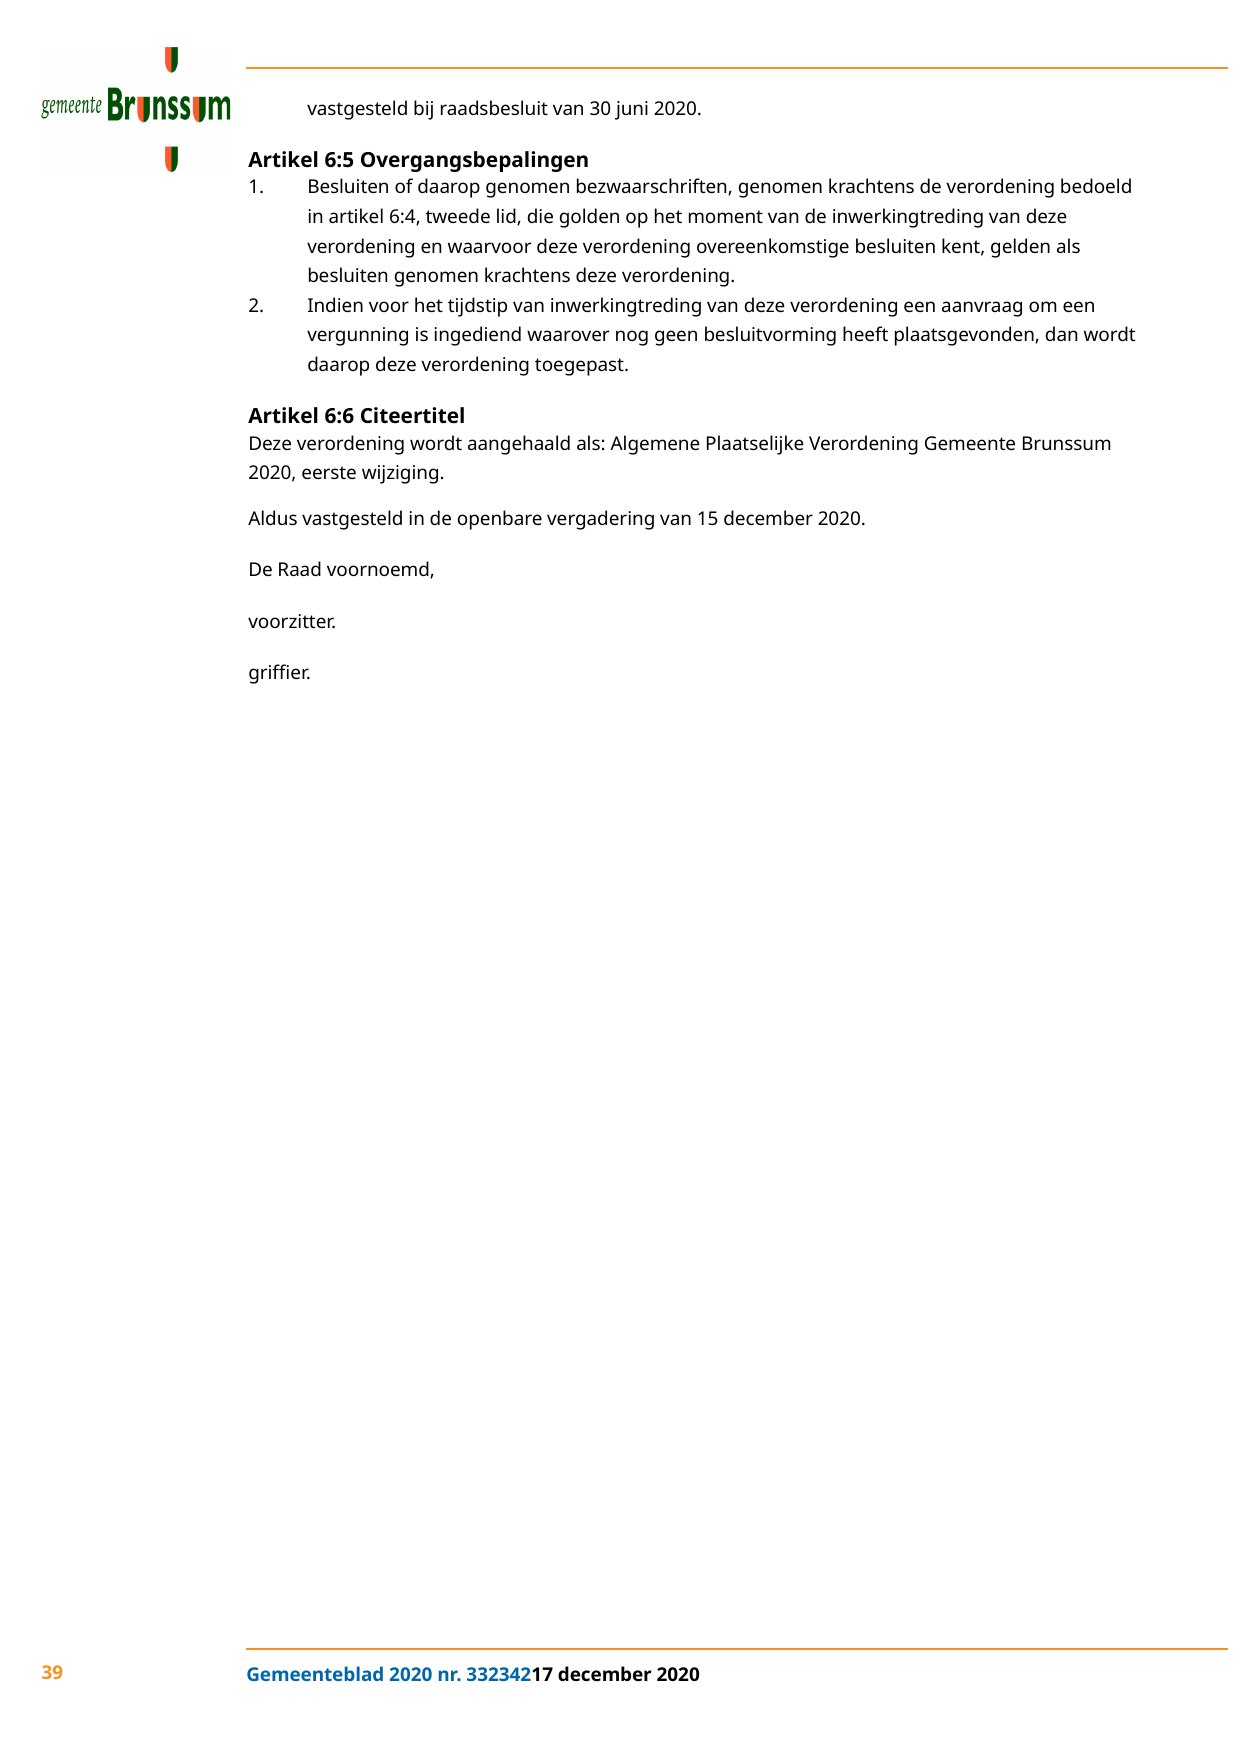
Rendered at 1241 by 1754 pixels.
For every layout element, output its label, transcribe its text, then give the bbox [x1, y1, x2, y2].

list Besluiten of daarop genomen bezwaarschriften, genomen krachtens de verordening bedoeld in artikel 6:4, tweede lid, die golden op het moment van de inwerkingtreding van deze verordening en waarvoor deze verordening overeenkomstige besluiten kent, gelden als besluiten genomen krachtens deze verordening. [248, 174, 1152, 288]
text Artikel 6:5 Overgangsbepalingen [248, 145, 1152, 174]
list Indien voor het tijdstip van inwerkingtreding van deze verordening een aanvraag om een vergunning is ingediend waarover nog geen besluitvorming heeft plaatsgevonden, dan wordt daarop deze verordening toegepast. [248, 292, 1152, 377]
text Artikel 6:6 Citeertitel [248, 402, 1152, 430]
text voorzitter. [248, 608, 1152, 634]
text Deze verordening wordt aangehaald als: Algemene Plaatselijke Verordening Gemeente Brunssum 2020, eerste wijziging. [248, 430, 1152, 485]
text Aldus vastgesteld in de openbare vergadering van 15 december 2020. [248, 505, 1152, 531]
text griffier. [248, 659, 1152, 685]
text De Raad voornoemd, [248, 557, 1152, 582]
list vastgesteld bij raadsbesluit van 30 juni 2020. [248, 95, 1152, 121]
picture [41, 47, 231, 172]
